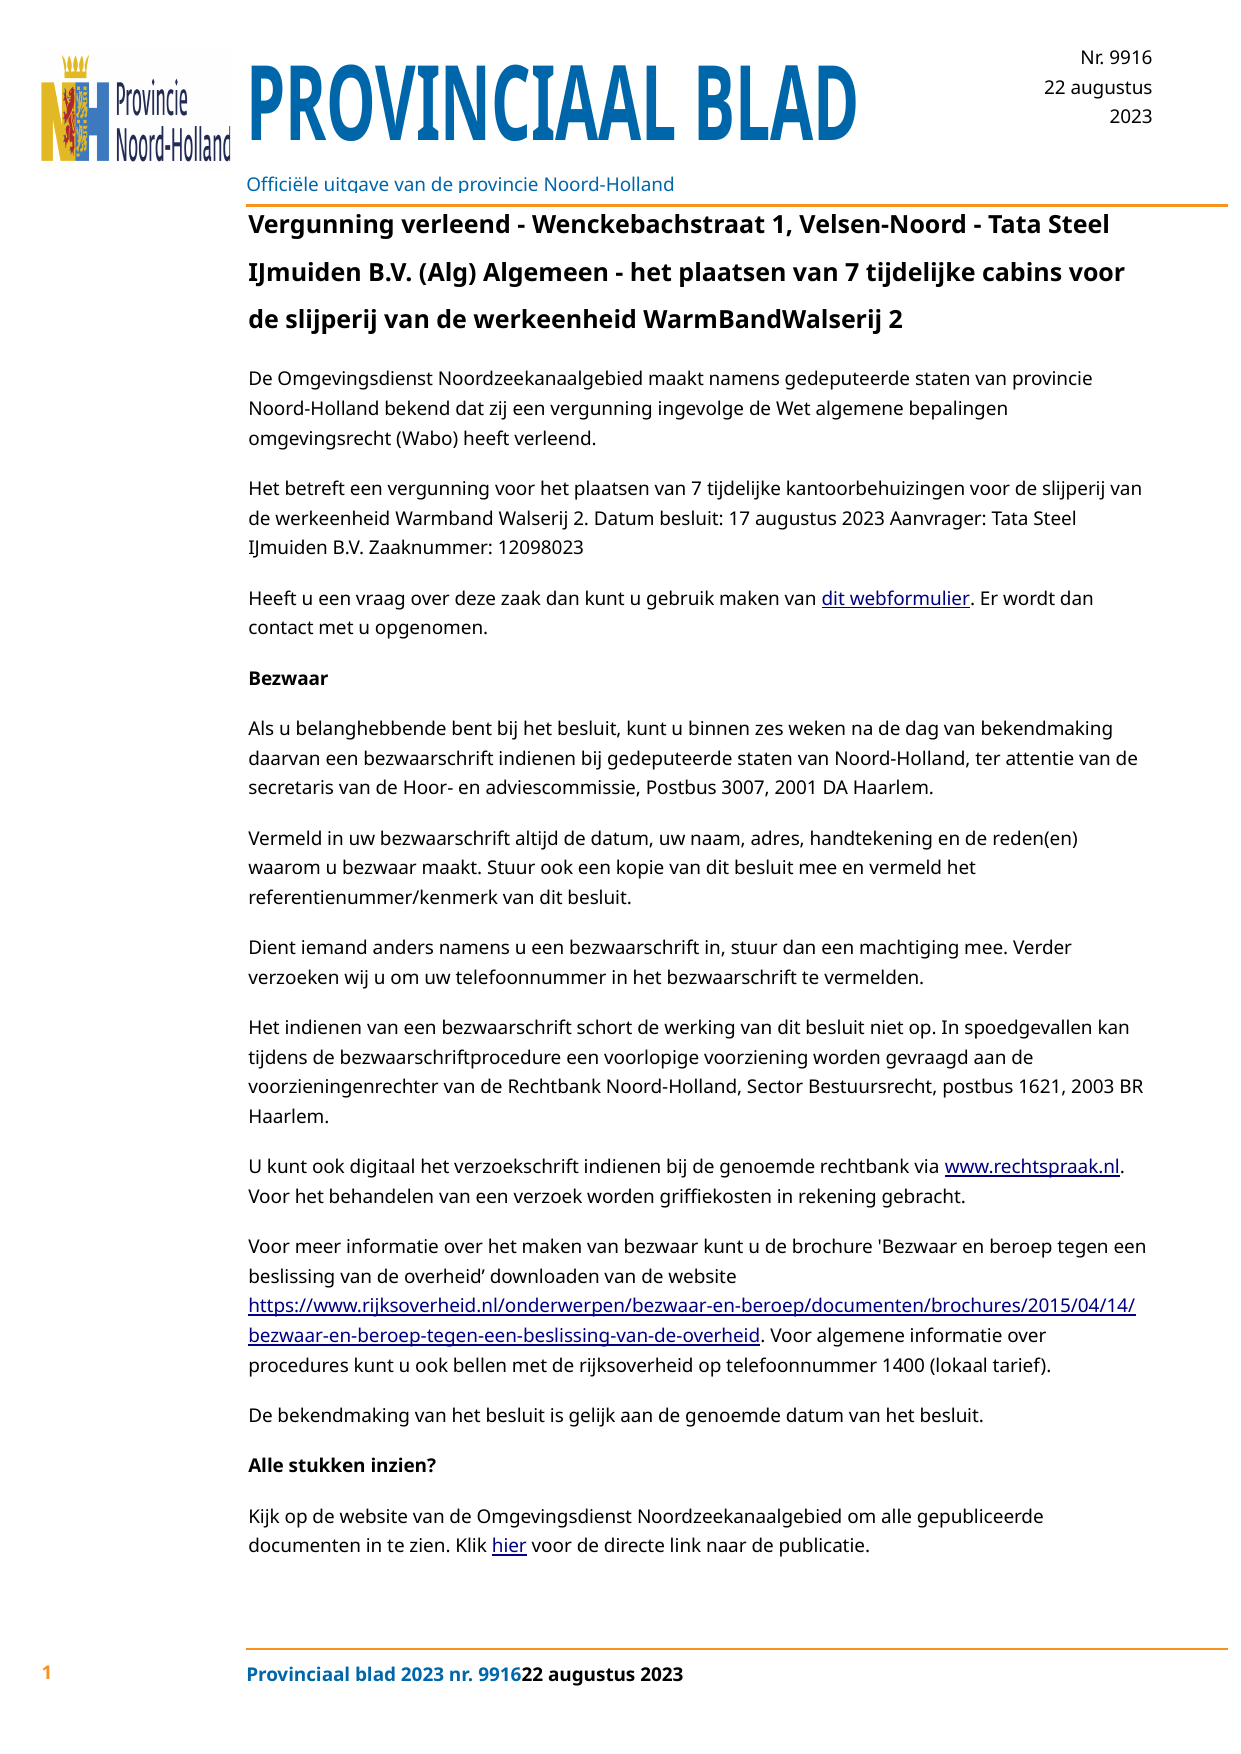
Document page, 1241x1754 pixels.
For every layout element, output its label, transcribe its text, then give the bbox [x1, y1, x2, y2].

text Alle stukken inzien? [248, 1453, 1152, 1478]
text Als u belanghebbende bent bij het besluit, kunt u binnen zes weken na de dag van bekendmaking daarvan een bezwaarschrift indienen bij gedeputeerde staten van Noord-Holland, ter attentie van de secretaris van de Hoor- en adviescommissie, Postbus 3007, 2001 DA Haarlem. [248, 715, 1152, 800]
text Dient iemand anders namens u een bezwaarschrift in, stuur dan een machtiging mee. Verder verzoeken wij u om uw telefoonnummer in het bezwaarschrift te vermelden. [248, 934, 1152, 989]
text Bezwaar [248, 665, 1152, 690]
text Voor meer informatie over het maken van bezwaar kunt u de brochure 'Bezwaar en beroep tegen een beslissing van de overheid’ downloaden van de website https://www.rijksoverheid.nl/onderwerpen/bezwaar-en-beroep/documenten/brochures/2015/04/14/bezwaar-en-beroep-tegen-een-beslissing-van-de-overheid. Voor algemene informatie over procedures kunt u ook bellen met de rijksoverheid op telefoonnummer 1400 (lokaal tarief). [248, 1233, 1152, 1377]
text Het indienen van een bezwaarschrift schort de werking van dit besluit niet op. In spoedgevallen kan tijdens de bezwaarschriftprocedure een voorlopige voorziening worden gevraagd aan de voorzieningenrechter van de Rechtbank Noord-Holland, Sector Bestuursrecht, postbus 1621, 2003 BR Haarlem. [248, 1014, 1152, 1129]
text Heeft u een vraag over deze zaak dan kunt u gebruik maken van dit webformulier. Er wordt dan contact met u opgenomen. [248, 585, 1152, 640]
text Vermeld in uw bezwaarschrift altijd de datum, uw naam, adres, handtekening en de reden(en) waarom u bezwaar maakt. Stuur ook een kopie van dit besluit mee en vermeld het referentienummer/kenmerk van dit besluit. [248, 825, 1152, 909]
text Kijk op de website van de Omgevingsdienst Noordzeekanaalgebied om alle gepubliceerde documenten in te zien. Klik hier voor de directe link naar de publicatie. [248, 1503, 1152, 1558]
picture [41, 47, 231, 172]
text De bekendmaking van het besluit is gelijk aan de genoemde datum van het besluit. [248, 1402, 1152, 1428]
text De Omgevingsdienst Noordzeekanaalgebied maakt namens gedeputeerde staten van provincie Noord-Holland bekend dat zij een vergunning ingevolge de Wet algemene bepalingen omgevingsrecht (Wabo) heeft verleend. [248, 366, 1152, 450]
text U kunt ook digitaal het verzoekschrift indienen bij de genoemde rechtbank via www.rechtspraak.nl. Voor het behandelen van een verzoek worden griffiekosten in rekening gebracht. [248, 1153, 1152, 1209]
text Het betreft een vergunning voor het plaatsen van 7 tijdelijke kantoorbehuizingen voor de slijperij van de werkeenheid Warmband Walserij 2. Datum besluit: 17 augustus 2023 Aanvrager: Tata Steel IJmuiden B.V. Zaaknummer: 12098023 [248, 475, 1152, 560]
text Vergunning verleend - Wenckebachstraat 1, Velsen-Noord - Tata Steel IJmuiden B.V. (Alg) Algemeen - het plaatsen van 7 tijdelijke cabins voor de slijperij van de werkeenheid WarmBandWalserij 2 [248, 207, 1152, 336]
